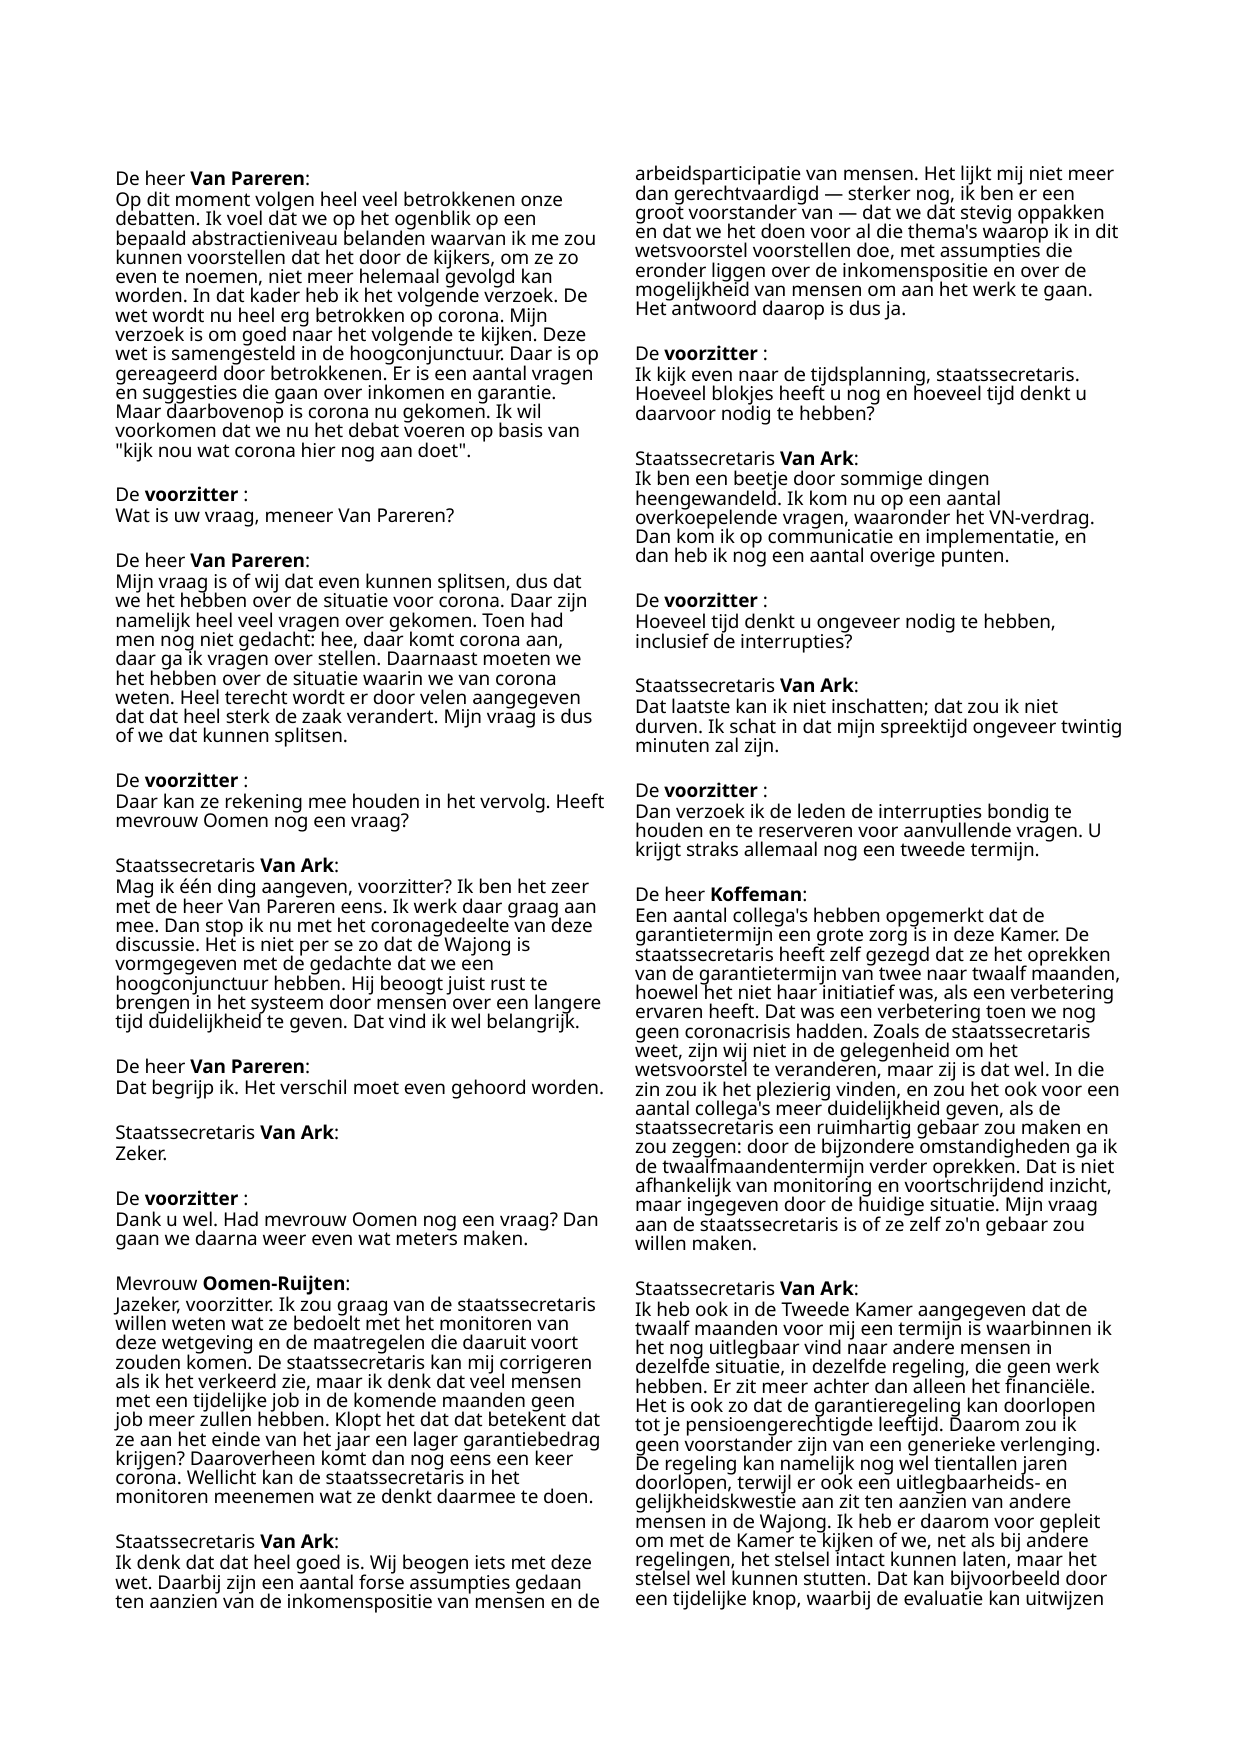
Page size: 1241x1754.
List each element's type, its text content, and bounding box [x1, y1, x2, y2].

text Zeker. [115, 1145, 605, 1164]
text De heer Van Pareren: [115, 547, 605, 573]
text Staatssecretaris Van Ark: [115, 1529, 605, 1554]
text Mijn vraag is of wij dat even kunnen splitsen, dus dat we het hebben over de situatie voor corona. Daar zijn namelijk heel veel vragen over gekomen. Toen had men nog niet gedacht: hee, daar komt corona aan, daar ga ik vragen over stellen. Daarnaast moeten we het hebben over de situatie waarin we van corona weten. Heel terecht wordt er door velen aangegeven dat dat heel sterk de zaak verandert. Mijn vraag is dus of we dat kunnen splitsen. [115, 573, 605, 747]
text De heer Koffeman: [635, 881, 1125, 907]
text Staatssecretaris Van Ark: [635, 445, 1125, 470]
text Dat laatste kan ik niet inschatten; dat zou ik niet durven. Ik schat in dat mijn spreektijd ongeveer twintig minuten zal zijn. [635, 698, 1125, 756]
text Mevrouw Oomen-Ruijten: [115, 1270, 605, 1296]
text Dank u wel. Had mevrouw Oomen nog een vraag? Dan gaan we daarna weer even wat meters maken. [115, 1211, 605, 1249]
text Hoeveel tijd denkt u ongeveer nodig te hebben, inclusief de interrupties? [635, 613, 1125, 652]
text Daar kan ze rekening mee houden in het vervolg. Heeft mevrouw Oomen nog een vraag? [115, 793, 605, 832]
text De voorzitter : [635, 340, 1125, 366]
text De heer Van Pareren: [115, 165, 605, 191]
text De voorzitter : [115, 1185, 605, 1211]
text Jazeker, voorzitter. Ik zou graag van de staatssecretaris willen weten wat ze bedoelt met het monitoren van deze wetgeving en de maatregelen die daaruit voort zouden komen. De staatssecretaris kan mij corrigeren als ik het verkeerd zie, maar ik denk dat veel mensen met een tijdelijke job in de komende maanden geen job meer zullen hebben. Klopt het dat dat betekent dat ze aan het einde van het jaar een lager garantiebedrag krijgen? Daaroverheen komt dan nog eens een keer corona. Wellicht kan de staatssecretaris in het monitoren meenemen wat ze denkt daarmee te doen. [115, 1296, 605, 1508]
text De voorzitter : [115, 482, 605, 507]
text Ik denk dat dat heel goed is. Wij beogen iets met deze wet. Daarbij zijn een aantal forse assumpties gedaan ten aanzien van de inkomenspositie van mensen en de [115, 1554, 605, 1612]
text De voorzitter : [115, 767, 605, 793]
text Een aantal collega's hebben opgemerkt dat de garantietermijn een grote zorg is in deze Kamer. De staatssecretaris heeft zelf gezegd dat ze het oprekken van de garantietermijn van twee naar twaalf maanden, hoewel het niet haar initiatief was, als een verbetering ervaren heeft. Dat was een verbetering toen we nog geen coronacrisis hadden. Zoals de staatssecretaris weet, zijn wij niet in de gelegenheid om het wetsvoorstel te veranderen, maar zij is dat wel. In die zin zou ik het plezierig vinden, en zou het ook voor een aantal collega's meer duidelijkheid geven, als de staatssecretaris een ruimhartig gebaar zou maken en zou zeggen: door de bijzondere omstandigheden ga ik de twaalfmaandentermijn verder oprekken. Dat is niet afhankelijk van monitoring en voortschrijdend inzicht, maar ingegeven door de huidige situatie. Mijn vraag aan de staatssecretaris is of ze zelf zo'n gebaar zou willen maken. [635, 907, 1125, 1254]
text Ik kijk even naar de tijdsplanning, staatssecretaris. Hoeveel blokjes heeft u nog en hoeveel tijd denkt u daarvoor nodig te hebben? [635, 366, 1125, 424]
text Dat begrijp ik. Het verschil moet even gehoord worden. [115, 1079, 605, 1098]
text De voorzitter : [635, 588, 1125, 613]
text Wat is uw vraag, meneer Van Pareren? [115, 507, 605, 527]
text Staatssecretaris Van Ark: [115, 1119, 605, 1145]
text Staatssecretaris Van Ark: [115, 853, 605, 878]
text Mag ik één ding aangeven, voorzitter? Ik ben het zeer met de heer Van Pareren eens. Ik werk daar graag aan mee. Dan stop ik nu met het coronagedeelte van deze discussie. Het is niet per se zo dat de Wajong is vormgegeven met de gedachte dat we een hoogconjunctuur hebben. Hij beoogt juist rust te brengen in het systeem door mensen over een langere tijd duidelijkheid te geven. Dat vind ik wel belangrijk. [115, 878, 605, 1032]
text Staatssecretaris Van Ark: [635, 1275, 1125, 1301]
text Dan verzoek ik de leden de interrupties bondig te houden en te reserveren voor aanvullende vragen. U krijgt straks allemaal nog een tweede termijn. [635, 803, 1125, 861]
text De voorzitter : [635, 777, 1125, 803]
text Op dit moment volgen heel veel betrokkenen onze debatten. Ik voel dat we op het ogenblik op een bepaald abstractieniveau belanden waarvan ik me zou kunnen voorstellen dat het door de kijkers, om ze zo even te noemen, niet meer helemaal gevolgd kan worden. In dat kader heb ik het volgende verzoek. De wet wordt nu heel erg betrokken op corona. Mijn verzoek is om goed naar het volgende te kijken. Deze wet is samengesteld in de hoogconjunctuur. Daar is op gereageerd door betrokkenen. Er is een aantal vragen en suggesties die gaan over inkomen en garantie. Maar daarbovenop is corona nu gekomen. Ik wil voorkomen dat we nu het debat voeren op basis van "kijk nou wat corona hier nog aan doet". [115, 191, 605, 461]
text Staatssecretaris Van Ark: [635, 673, 1125, 698]
text arbeidsparticipatie van mensen. Het lijkt mij niet meer dan gerechtvaardigd — sterker nog, ik ben er een groot voorstander van — dat we dat stevig oppakken en dat we het doen voor al die thema's waarop ik in dit wetsvoorstel voorstellen doe, met assumpties die eronder liggen over de inkomenspositie en over de mogelijkheid van mensen om aan het werk te gaan. Het antwoord daarop is dus ja. [635, 165, 1125, 319]
text Ik heb ook in de Tweede Kamer aangegeven dat de twaalf maanden voor mij een termijn is waarbinnen ik het nog uitlegbaar vind naar andere mensen in dezelfde situatie, in dezelfde regeling, die geen werk hebben. Er zit meer achter dan alleen het financiële. Het is ook zo dat de garantieregeling kan doorlopen tot je pensioengerechtigde leeftijd. Daarom zou ik geen voorstander zijn van een generieke verlenging. De regeling kan namelijk nog wel tientallen jaren doorlopen, terwijl er ook een uitlegbaarheids- en gelijkheidskwestie aan zit ten aanzien van andere mensen in de Wajong. Ik heb er daarom voor gepleit om met de Kamer te kijken of we, net als bij andere regelingen, het stelsel intact kunnen laten, maar het stelsel wel kunnen stutten. Dat kan bijvoorbeeld door een tijdelijke knop, waarbij de evaluatie kan uitwijzen [635, 1301, 1125, 1609]
text De heer Van Pareren: [115, 1053, 605, 1079]
text Ik ben een beetje door sommige dingen heengewandeld. Ik kom nu op een aantal overkoepelende vragen, waaronder het VN-verdrag. Dan kom ik op communicatie en implementatie, en dan heb ik nog een aantal overige punten. [635, 470, 1125, 567]
